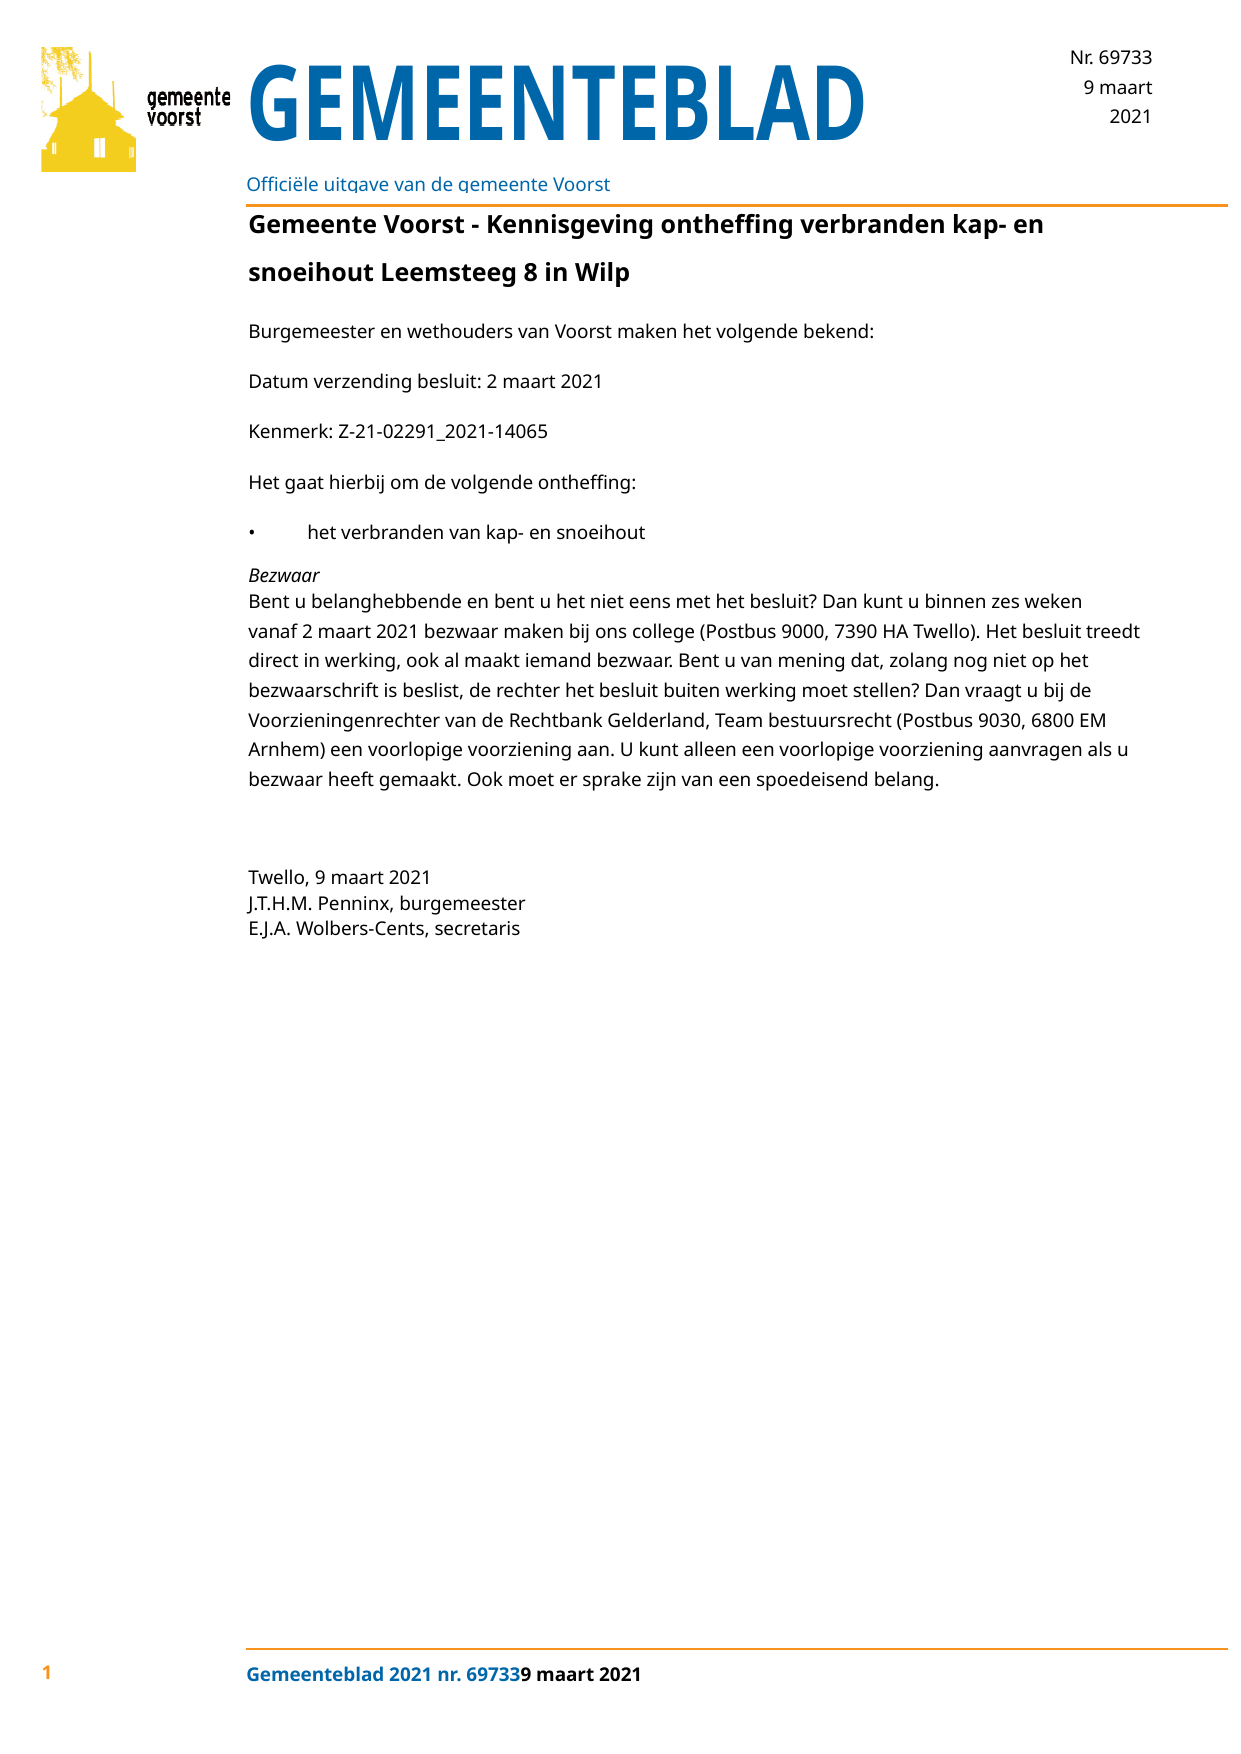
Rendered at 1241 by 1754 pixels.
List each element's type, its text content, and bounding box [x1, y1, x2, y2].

text Gemeente Voorst - Kennisgeving ontheffing verbranden kap- en snoeihout Leemsteeg 8 in Wilp [248, 207, 1152, 288]
text Kenmerk: Z-21-02291_2021-14065 [248, 419, 1152, 444]
picture [41, 47, 231, 172]
text E.J.A. Wolbers-Cents, secretaris [248, 916, 1152, 941]
text Het gaat hierbij om de volgende ontheffing: [248, 469, 1152, 495]
text Bent u belanghebbende en bent u het niet eens met het besluit? Dan kunt u binnen zes weken vanaf 2 maart 2021 bezwaar maken bij ons college (Postbus 9000, 7390 HA Twello). Het besluit treedt direct in werking, ook al maakt iemand bezwaar. Bent u van mening dat, zolang nog niet op het bezwaarschrift is beslist, de rechter het besluit buiten werking moet stellen? Dan vraagt u bij de Voorzieningenrechter van de Rechtbank Gelderland, Team bestuursrecht (Postbus 9030, 6800 EM Arnhem) een voorlopige voorziening aan. U kunt alleen een voorlopige voorziening aanvragen als u bezwaar heeft gemaakt. Ook moet er sprake zijn van een spoedeisend belang. [248, 588, 1152, 792]
text Bezwaar [248, 563, 1152, 588]
text Twello, 9 maart 2021 [248, 864, 1152, 890]
list het verbranden van kap- en snoeihout [248, 519, 1152, 545]
text Burgemeester en wethouders van Voorst maken het volgende bekend: [248, 318, 1152, 344]
text Datum verzending besluit: 2 maart 2021 [248, 368, 1152, 394]
text J.T.H.M. Penninx, burgemeester [248, 890, 1152, 916]
